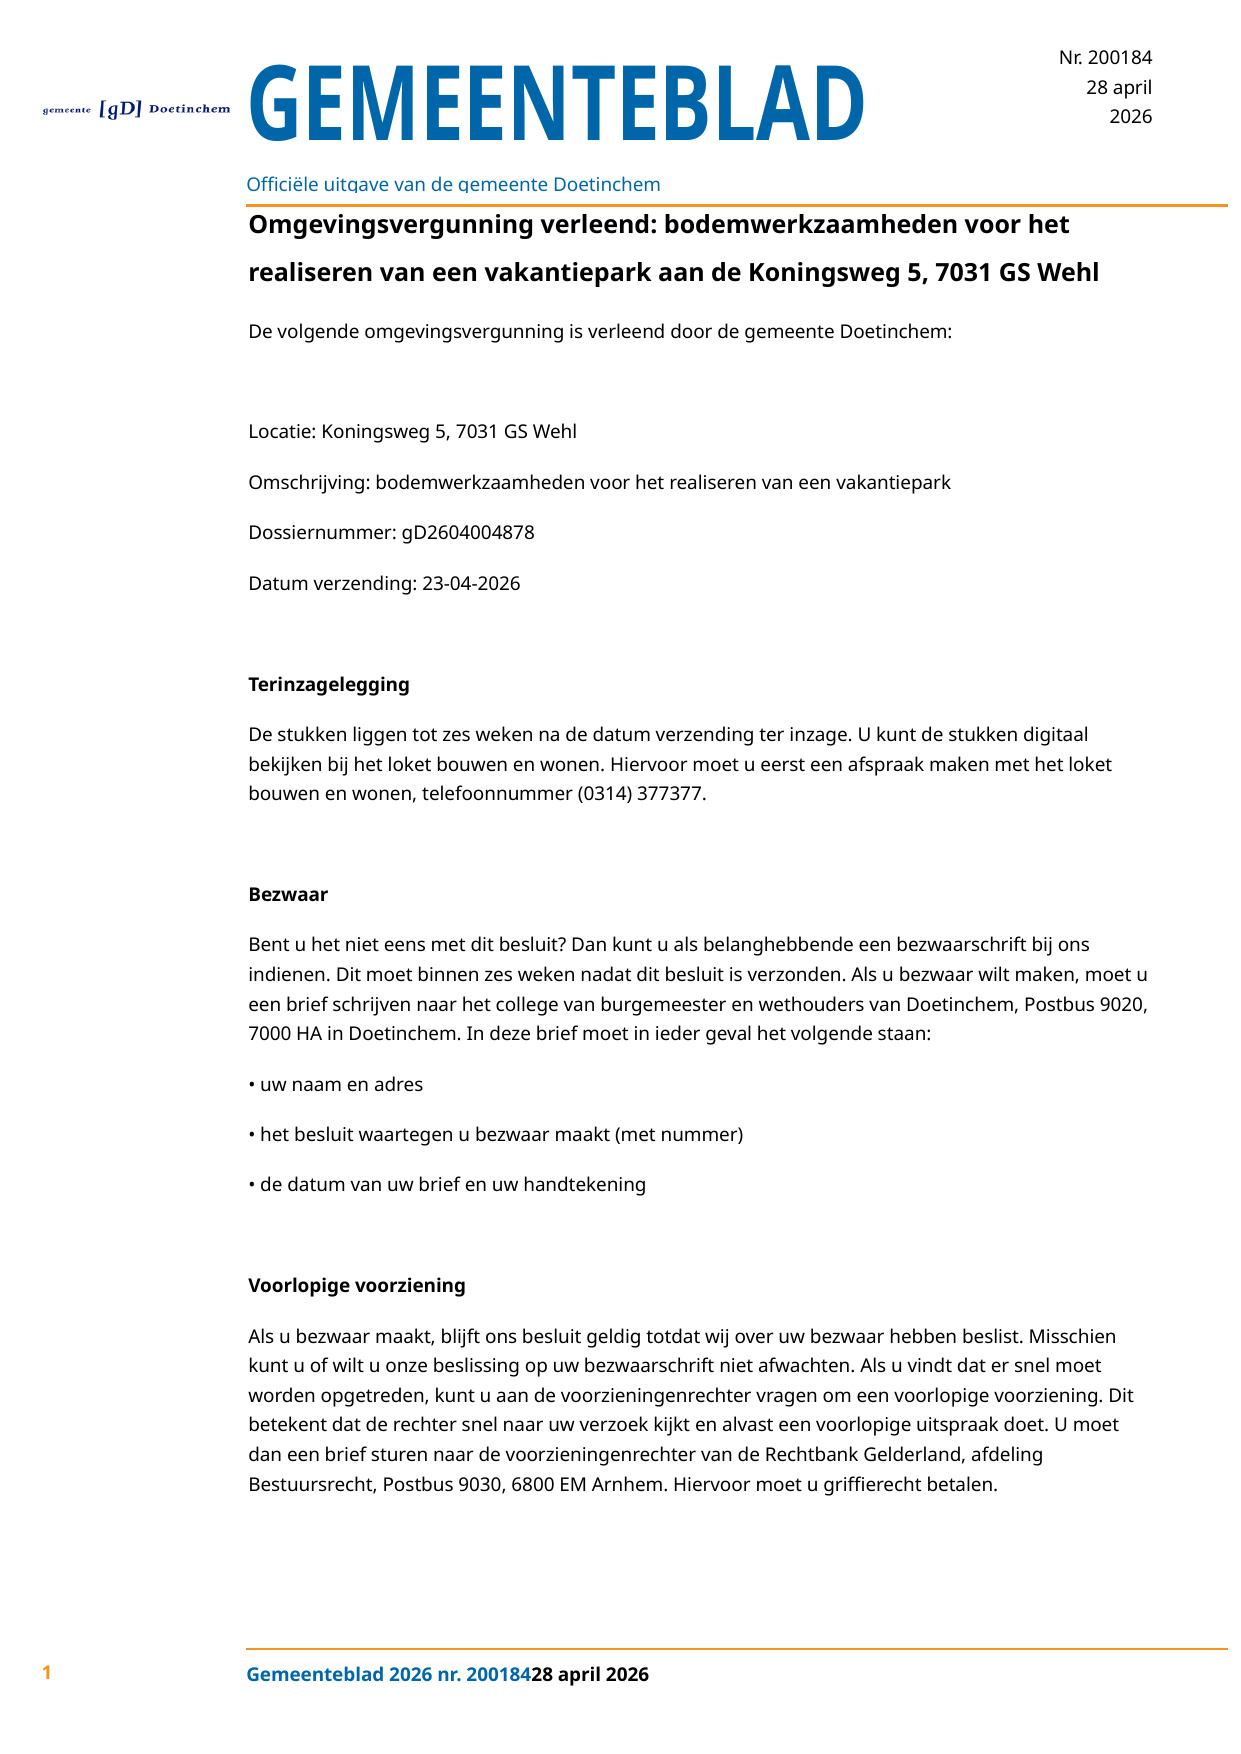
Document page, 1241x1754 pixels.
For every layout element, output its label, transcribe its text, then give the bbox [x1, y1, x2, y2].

text Bezwaar [248, 881, 1152, 907]
text Bent u het niet eens met dit besluit? Dan kunt u als belanghebbende een bezwaarschrift bij ons indienen. Dit moet binnen zes weken nadat dit besluit is verzonden. Als u bezwaar wilt maken, moet u een brief schrijven naar het college van burgemeester en wethouders van Doetinchem, Postbus 9020, 7000 HA in Doetinchem. In deze brief moet in ieder geval het volgende staan: [248, 932, 1152, 1046]
text Voorlopige voorziening [248, 1272, 1152, 1298]
text Als u bezwaar maakt, blijft ons besluit geldig totdat wij over uw bezwaar hebben beslist. Misschien kunt u of wilt u onze beslissing op uw bezwaarschrift niet afwachten. Als u vindt dat er snel moet worden opgetreden, kunt u aan de voorzieningenrechter vragen om een voorlopige voorziening. Dit betekent dat de rechter snel naar uw verzoek kijkt en alvast een voorlopige uitspraak doet. U moet dan een brief sturen naar de voorzieningenrechter van de Rechtbank Gelderland, afdeling Bestuursrecht, Postbus 9030, 6800 EM Arnhem. Hiervoor moet u griffierecht betalen. [248, 1323, 1152, 1497]
text Dossiernummer: gD2604004878 [248, 519, 1152, 545]
text De volgende omgevingsvergunning is verleend door de gemeente Doetinchem: [248, 318, 1152, 344]
text Terinzagelegging [248, 671, 1152, 697]
text • de datum van uw brief en uw handtekening [248, 1172, 1152, 1197]
text • het besluit waartegen u bezwaar maakt (met nummer) [248, 1121, 1152, 1147]
text Datum verzending: 23-04-2026 [248, 570, 1152, 596]
picture [41, 47, 231, 172]
text Locatie: Koningsweg 5, 7031 GS Wehl [248, 419, 1152, 444]
text Omschrijving: bodemwerkzaamheden voor het realiseren van een vakantiepark [248, 469, 1152, 495]
text • uw naam en adres [248, 1071, 1152, 1097]
text Omgevingsvergunning verleend: bodemwerkzaamheden voor het realiseren van een vakantiepark aan de Koningsweg 5, 7031 GS Wehl [248, 207, 1152, 288]
text De stukken liggen tot zes weken na de datum verzending ter inzage. U kunt de stukken digitaal bekijken bij het loket bouwen en wonen. Hiervoor moet u eerst een afspraak maken met het loket bouwen en wonen, telefoonnummer (0314) 377377. [248, 721, 1152, 806]
